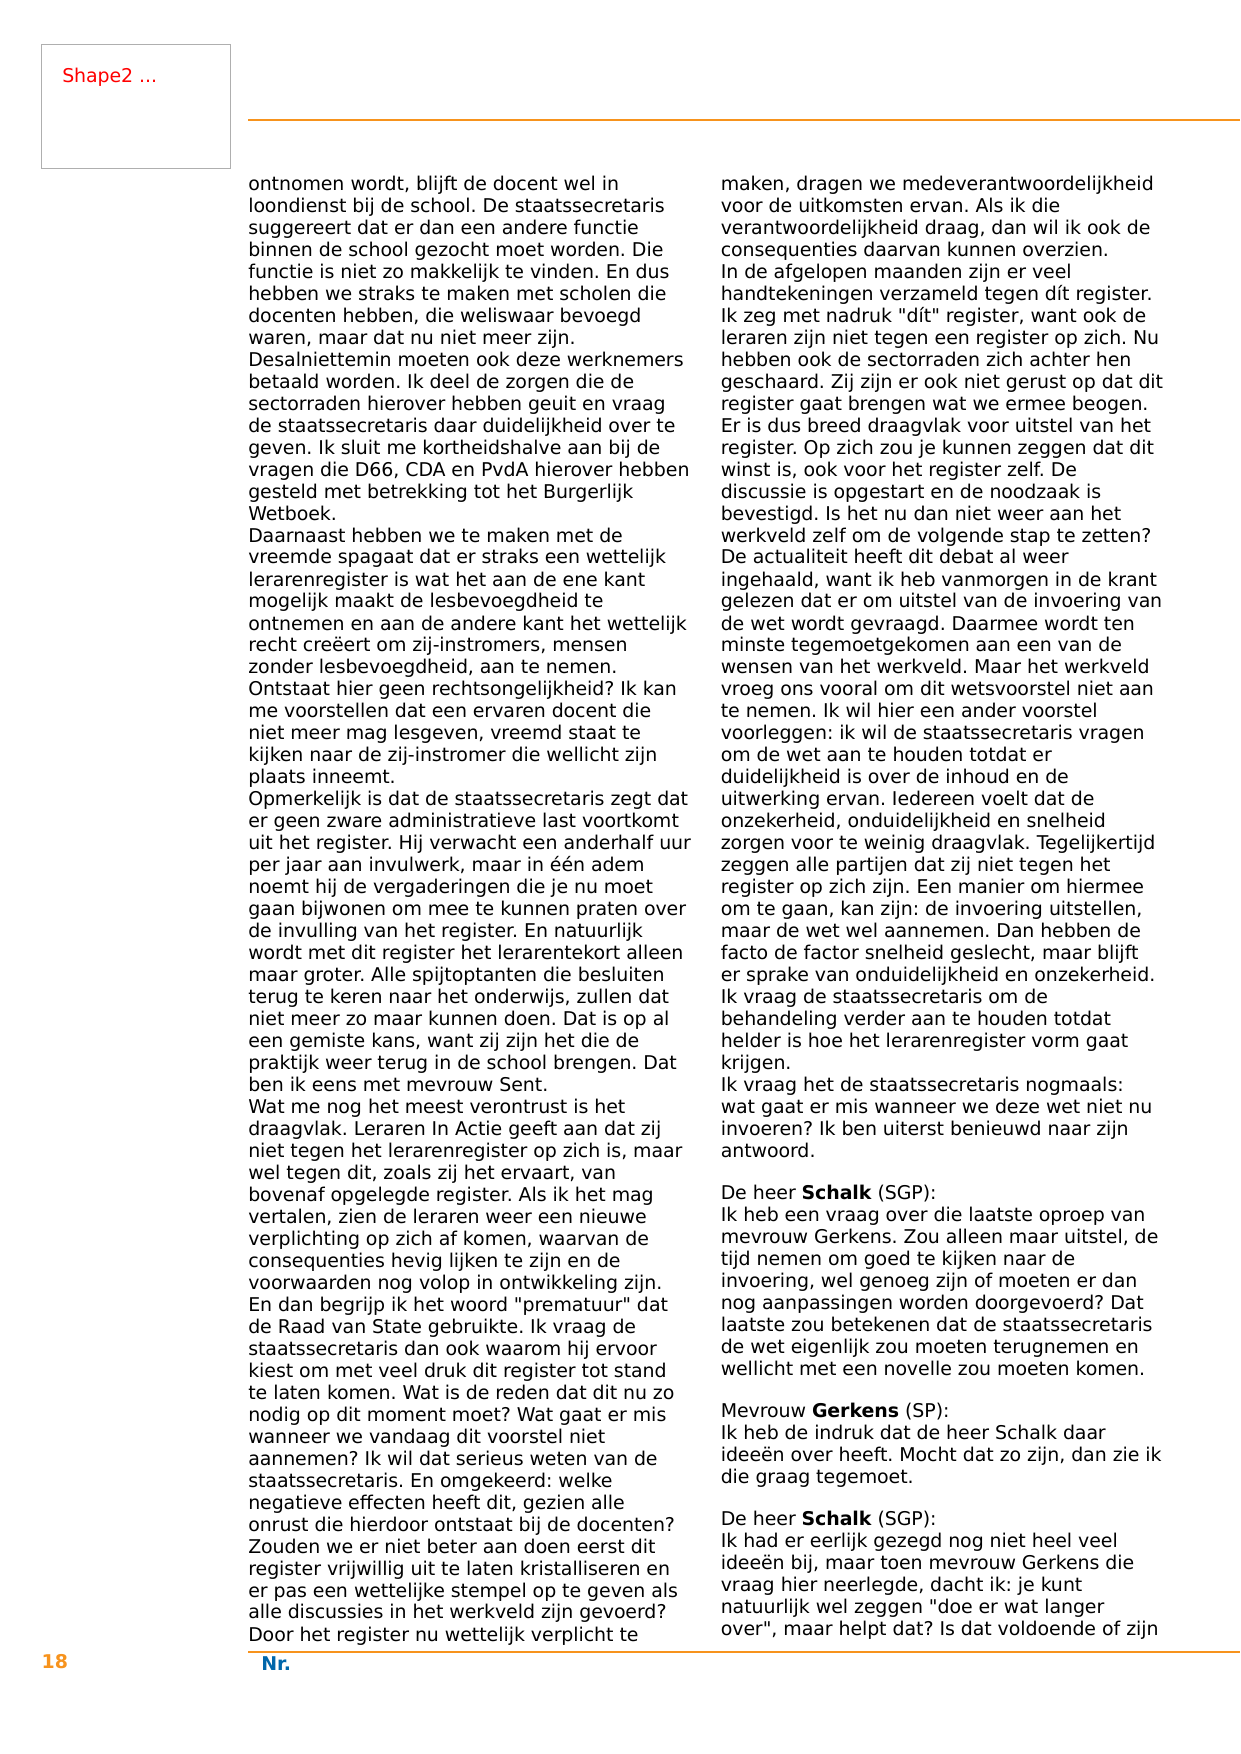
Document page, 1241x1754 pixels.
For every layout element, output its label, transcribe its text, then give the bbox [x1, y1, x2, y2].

text Ik heb de indruk dat de heer Schalk daar ideeën over heeft. Mocht dat zo zijn, dan zie ik die graag tegemoet. [721, 1422, 1163, 1488]
text Ik heb een vraag over die laatste oproep van mevrouw Gerkens. Zou alleen maar uitstel, de tijd nemen om goed te kijken naar de invoering, wel genoeg zijn of moeten er dan nog aanpassingen worden doorgevoerd? Dat laatste zou betekenen dat de staatssecretaris de wet eigenlijk zou moeten terugnemen en wellicht met een novelle zou moeten komen. [721, 1204, 1163, 1380]
text Wat me nog het meest verontrust is het draagvlak. Leraren In Actie geeft aan dat zij niet tegen het lerarenregister op zich is, maar wel tegen dit, zoals zij het ervaart, van bovenaf opgelegde register. Als ik het mag vertalen, zien de leraren weer een nieuwe verplichting op zich af komen, waarvan de consequenties hevig lijken te zijn en de voorwaarden nog volop in ontwikkeling zijn. En dan begrijp ik het woord "prematuur" dat de Raad van State gebruikte. Ik vraag de staatssecretaris dan ook waarom hij ervoor kiest om met veel druk dit register tot stand te laten komen. Wat is de reden dat dit nu zo nodig op dit moment moet? Wat gaat er mis wanneer we vandaag dit voorstel niet aannemen? Ik wil dat serieus weten van de staatssecretaris. En omgekeerd: welke negatieve effecten heeft dit, gezien alle onrust die hierdoor ontstaat bij de docenten? Zouden we er niet beter aan doen eerst dit register vrijwillig uit te laten kristalliseren en er pas een wettelijke stempel op te geven als alle discussies in het werkveld zijn gevoerd? Door het register nu wettelijk verplicht te [248, 1096, 691, 1645]
text In de afgelopen maanden zijn er veel handtekeningen verzameld tegen dít register. Ik zeg met nadruk "dít" register, want ook de leraren zijn niet tegen een register op zich. Nu hebben ook de sectorraden zich achter hen geschaard. Zij zijn er ook niet gerust op dat dit register gaat brengen wat we ermee beogen. Er is dus breed draagvlak voor uitstel van het register. Op zich zou je kunnen zeggen dat dit winst is, ook voor het register zelf. De discussie is opgestart en de noodzaak is bevestigd. Is het nu dan niet weer aan het werkveld zelf om de volgende stap te zetten? [721, 261, 1163, 546]
text Ik had er eerlijk gezegd nog niet heel veel ideeën bij, maar toen mevrouw Gerkens die vraag hier neerlegde, dacht ik: je kunt natuurlijk wel zeggen "doe er wat langer over", maar helpt dat? Is dat voldoende of zijn [721, 1529, 1163, 1639]
text Opmerkelijk is dat de staatssecretaris zegt dat er geen zware administratieve last voortkomt uit het register. Hij verwacht een anderhalf uur per jaar aan invulwerk, maar in één adem noemt hij de vergaderingen die je nu moet gaan bijwonen om mee te kunnen praten over de invulling van het register. En natuurlijk wordt met dit register het lerarentekort alleen maar groter. Alle spijtoptanten die besluiten terug te keren naar het onderwijs, zullen dat niet meer zo maar kunnen doen. Dat is op al een gemiste kans, want zij zijn het die de praktijk weer terug in de school brengen. Dat ben ik eens met mevrouw Sent. [248, 788, 691, 1096]
text ontnomen wordt, blijft de docent wel in loondienst bij de school. De staatssecretaris suggereert dat er dan een andere functie binnen de school gezocht moet worden. Die functie is niet zo makkelijk te vinden. En dus hebben we straks te maken met scholen die docenten hebben, die weliswaar bevoegd waren, maar dat nu niet meer zijn. Desalniettemin moeten ook deze werknemers betaald worden. Ik deel de zorgen die de sectorraden hierover hebben geuit en vraag de staatssecretaris daar duidelijkheid over te geven. Ik sluit me kortheidshalve aan bij de vragen die D66, CDA en PvdA hierover hebben gesteld met betrekking tot het Burgerlijk Wetboek. [248, 173, 691, 524]
text Mevrouw Gerkens (SP): [721, 1400, 1163, 1422]
text De actualiteit heeft dit debat al weer ingehaald, want ik heb vanmorgen in de krant gelezen dat er om uitstel van de invoering van de wet wordt gevraagd. Daarmee wordt ten minste tegemoetgekomen aan een van de wensen van het werkveld. Maar het werkveld vroeg ons vooral om dit wetsvoorstel niet aan te nemen. Ik wil hier een ander voorstel voorleggen: ik wil de staatssecretaris vragen om de wet aan te houden totdat er duidelijkheid is over de inhoud en de uitwerking ervan. Iedereen voelt dat de onzekerheid, onduidelijkheid en snelheid zorgen voor te weinig draagvlak. Tegelijkertijd zeggen alle partijen dat zij niet tegen het register op zich zijn. Een manier om hiermee om te gaan, kan zijn: de invoering uitstellen, maar de wet wel aannemen. Dan hebben de facto de factor snelheid geslecht, maar blijft er sprake van onduidelijkheid en onzekerheid. Ik vraag de staatssecretaris om de behandeling verder aan te houden totdat helder is hoe het lerarenregister vorm gaat krijgen. [721, 546, 1163, 1074]
text maken, dragen we medeverantwoordelijkheid voor de uitkomsten ervan. Als ik die verantwoordelijkheid draag, dan wil ik ook de consequenties daarvan kunnen overzien. [721, 173, 1163, 261]
text De heer Schalk (SGP): [721, 1508, 1163, 1529]
text Ik vraag het de staatssecretaris nogmaals: wat gaat er mis wanneer we deze wet niet nu invoeren? Ik ben uiterst benieuwd naar zijn antwoord. [721, 1074, 1163, 1162]
text Daarnaast hebben we te maken met de vreemde spagaat dat er straks een wettelijk lerarenregister is wat het aan de ene kant mogelijk maakt de lesbevoegdheid te ontnemen en aan de andere kant het wettelijk recht creëert om zij-instromers, mensen zonder lesbevoegdheid, aan te nemen. Ontstaat hier geen rechtsongelijkheid? Ik kan me voorstellen dat een ervaren docent die niet meer mag lesgeven, vreemd staat te kijken naar de zij-instromer die wellicht zijn plaats inneemt. [248, 524, 691, 788]
text De heer Schalk (SGP): [721, 1182, 1163, 1204]
